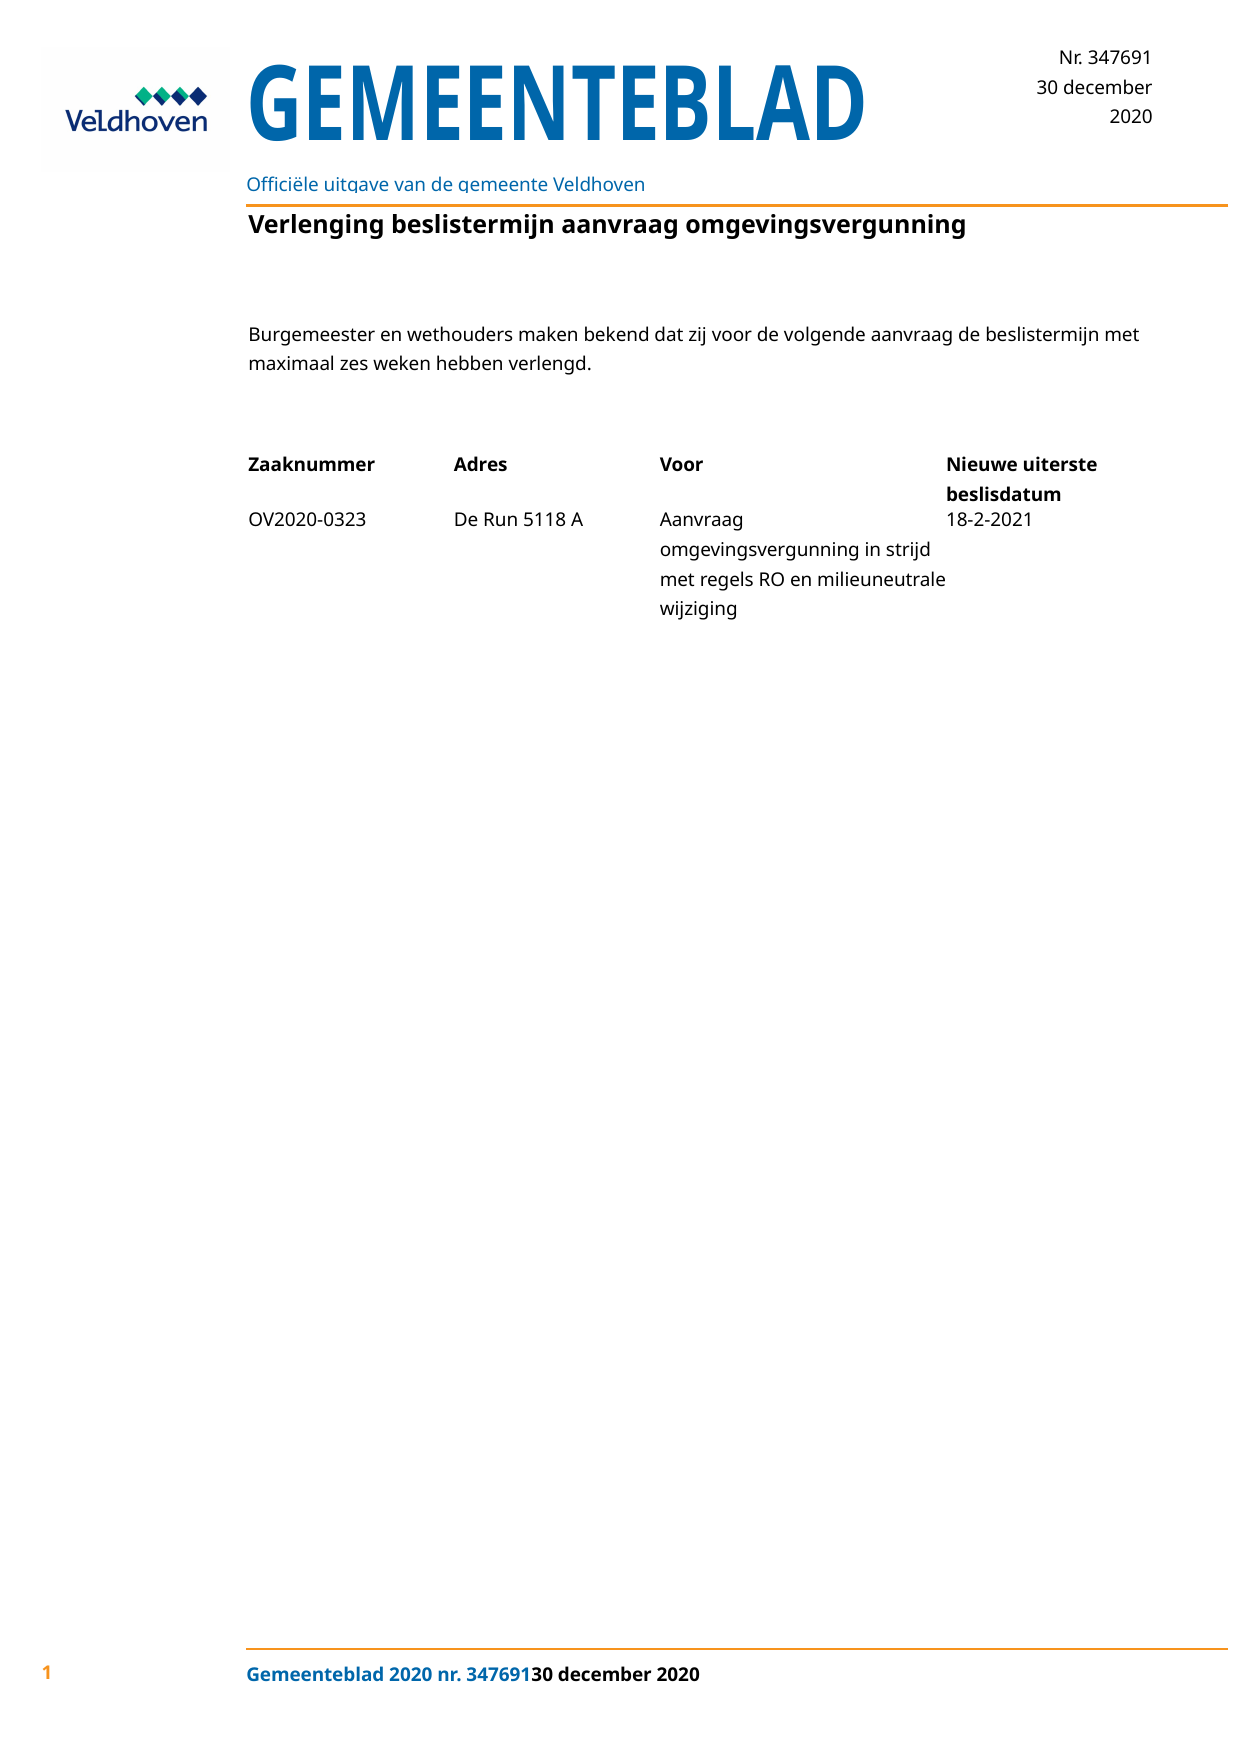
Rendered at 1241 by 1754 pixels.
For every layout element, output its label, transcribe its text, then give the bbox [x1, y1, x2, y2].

table_header Nieuwe uiterste beslisdatum [946, 451, 1152, 507]
text Burgemeester en wethouders maken bekend dat zij voor de volgende aanvraag de beslistermijn met maximaal zes weken hebben verlengd. [248, 321, 1152, 376]
text Verlenging beslistermijn aanvraag omgevingsvergunning [248, 207, 1152, 241]
picture [41, 47, 231, 172]
table_header Voor [660, 451, 946, 507]
table_cell Aanvraag omgevingsvergunning in strijd met regels RO en milieuneutrale wijziging [660, 507, 946, 621]
table_cell OV2020-0323 [248, 507, 454, 621]
table_header Adres [454, 451, 659, 507]
table_header Zaaknummer [248, 451, 454, 507]
table_cell 18-2-2021 [946, 507, 1152, 621]
table_cell De Run 5118 A [454, 507, 659, 621]
